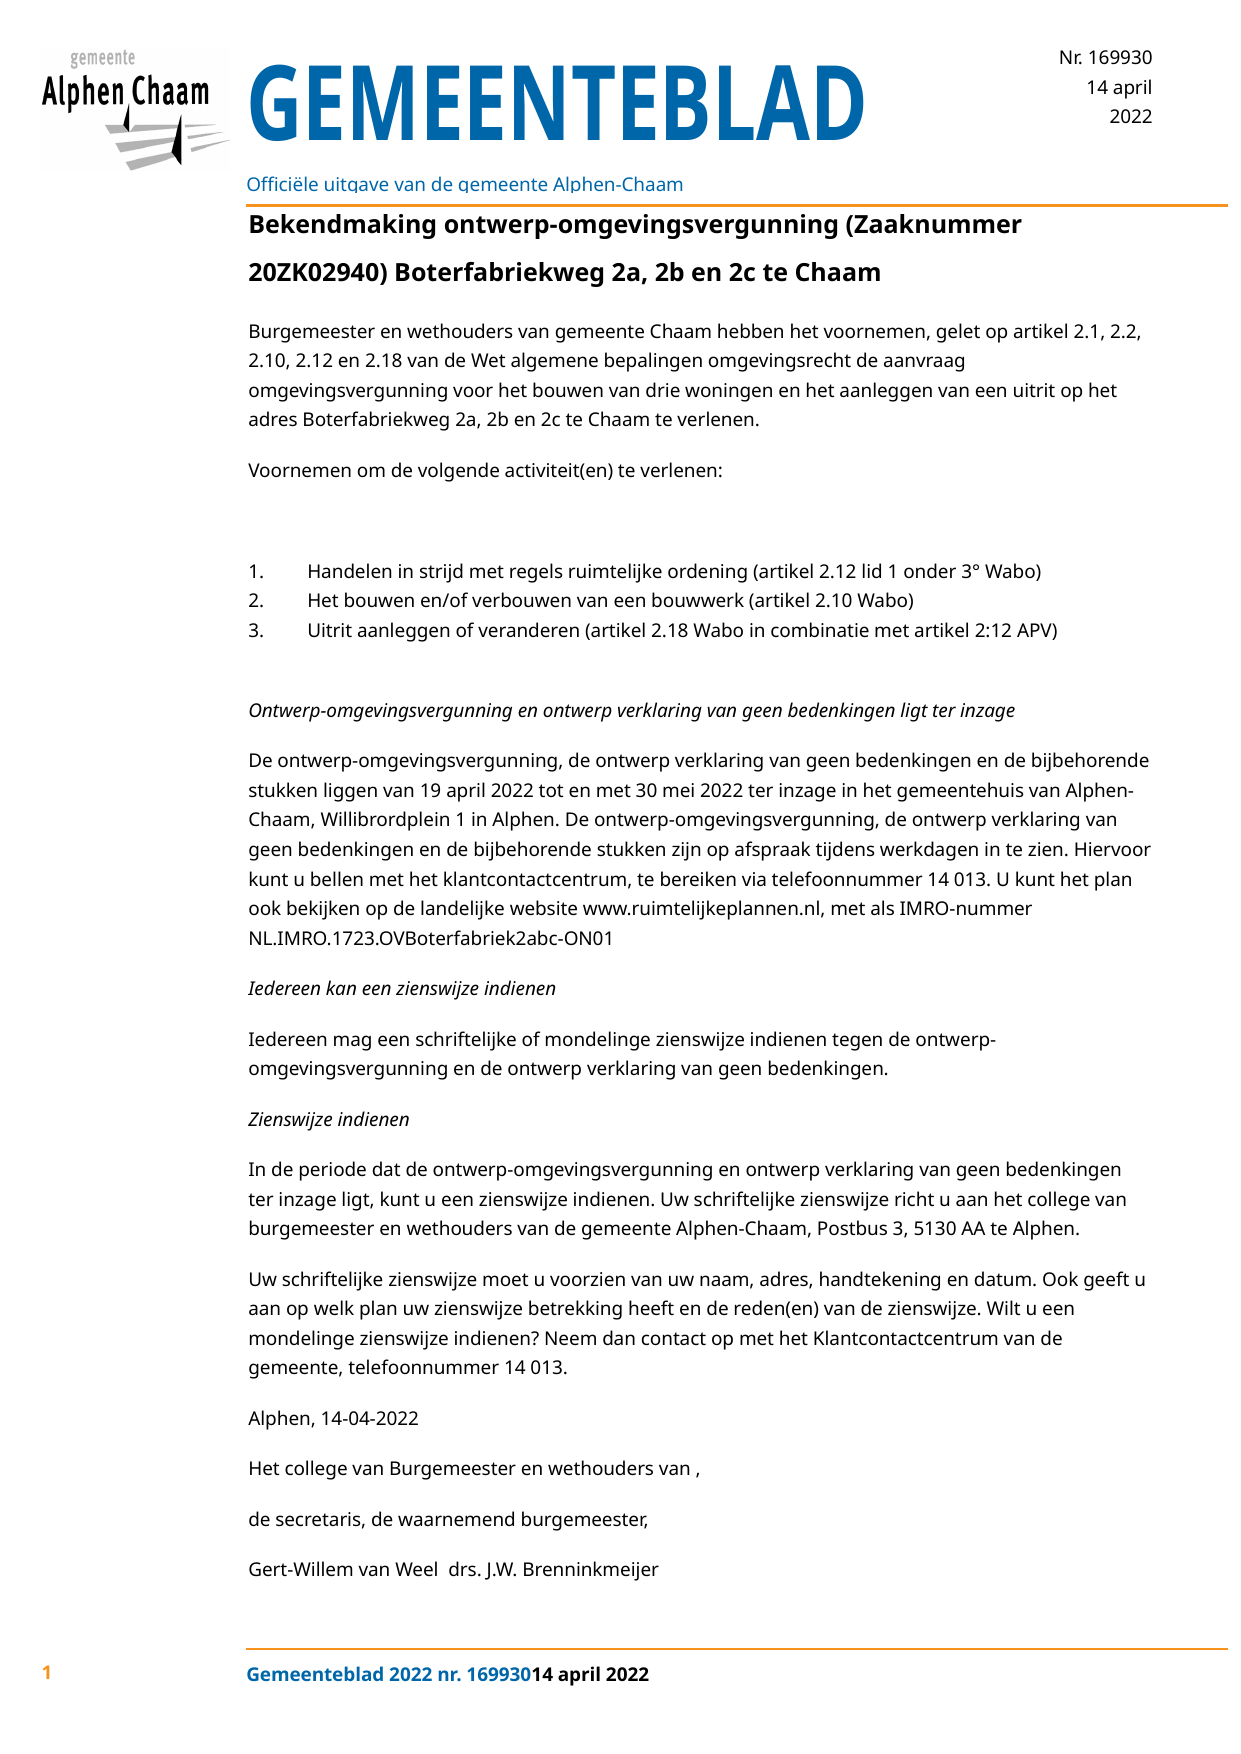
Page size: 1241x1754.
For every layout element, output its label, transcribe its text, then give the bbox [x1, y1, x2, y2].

text Alphen, 14-04-2022 [248, 1405, 1152, 1431]
text De ontwerp-omgevingsvergunning, de ontwerp verklaring van geen bedenkingen en de bijbehorende stukken liggen van 19 april 2022 tot en met 30 mei 2022 ter inzage in het gemeentehuis van Alphen-Chaam, Willibrordplein 1 in Alphen. De ontwerp-omgevingsvergunning, de ontwerp verklaring van geen bedenkingen en de bijbehorende stukken zijn op afspraak tijdens werkdagen in te zien. Hiervoor kunt u bellen met het klantcontactcentrum, te bereiken via telefoonnummer 14 013. U kunt het plan ook bekijken op de landelijke website www.ruimtelijkeplannen.nl, met als IMRO-nummer NL.IMRO.1723.OVBoterfabriek2abc-ON01 [248, 747, 1152, 951]
list Het bouwen en/of verbouwen van een bouwwerk (artikel 2.10 Wabo) [248, 587, 1152, 613]
text Ontwerp-omgevingsvergunning en ontwerp verklaring van geen bedenkingen ligt ter inzage [248, 697, 1152, 723]
text Iedereen mag een schriftelijke of mondelinge zienswijze indienen tegen de ontwerp-omgevingsvergunning en de ontwerp verklaring van geen bedenkingen. [248, 1026, 1152, 1081]
picture [41, 47, 231, 172]
text de secretaris, de waarnemend burgemeester, [248, 1506, 1152, 1532]
text Zienswijze indienen [248, 1106, 1152, 1132]
text In de periode dat de ontwerp-omgevingsvergunning en ontwerp verklaring van geen bedenkingen ter inzage ligt, kunt u een zienswijze indienen. Uw schriftelijke zienswijze richt u aan het college van burgemeester en wethouders van de gemeente Alphen-Chaam, Postbus 3, 5130 AA te Alphen. [248, 1156, 1152, 1241]
text Voornemen om de volgende activiteit(en) te verlenen: [248, 457, 1152, 483]
text Burgemeester en wethouders van gemeente Chaam hebben het voornemen, gelet op artikel 2.1, 2.2, 2.10, 2.12 en 2.18 van de Wet algemene bepalingen omgevingsrecht de aanvraag omgevingsvergunning voor het bouwen van drie woningen en het aanleggen van een uitrit op het adres Boterfabriekweg 2a, 2b en 2c te Chaam te verlenen. [248, 318, 1152, 432]
text Uw schriftelijke zienswijze moet u voorzien van uw naam, adres, handtekening en datum. Ook geeft u aan op welk plan uw zienswijze betrekking heeft en de reden(en) van de zienswijze. Wilt u een mondelinge zienswijze indienen? Neem dan contact op met het Klantcontactcentrum van de gemeente, telefoonnummer 14 013. [248, 1266, 1152, 1380]
text Iedereen kan een zienswijze indienen [248, 975, 1152, 1001]
list Uitrit aanleggen of veranderen (artikel 2.18 Wabo in combinatie met artikel 2:12 APV) [248, 617, 1152, 643]
text Bekendmaking ontwerp-omgevingsvergunning (Zaaknummer 20ZK02940) Boterfabriekweg 2a, 2b en 2c te Chaam [248, 207, 1152, 288]
text Gert-Willem van Weel drs. J.W. Brenninkmeijer [248, 1556, 1152, 1582]
text Het college van Burgemeester en wethouders van , [248, 1455, 1152, 1481]
list Handelen in strijd met regels ruimtelijke ordening (artikel 2.12 lid 1 onder 3° Wabo) [248, 558, 1152, 584]
